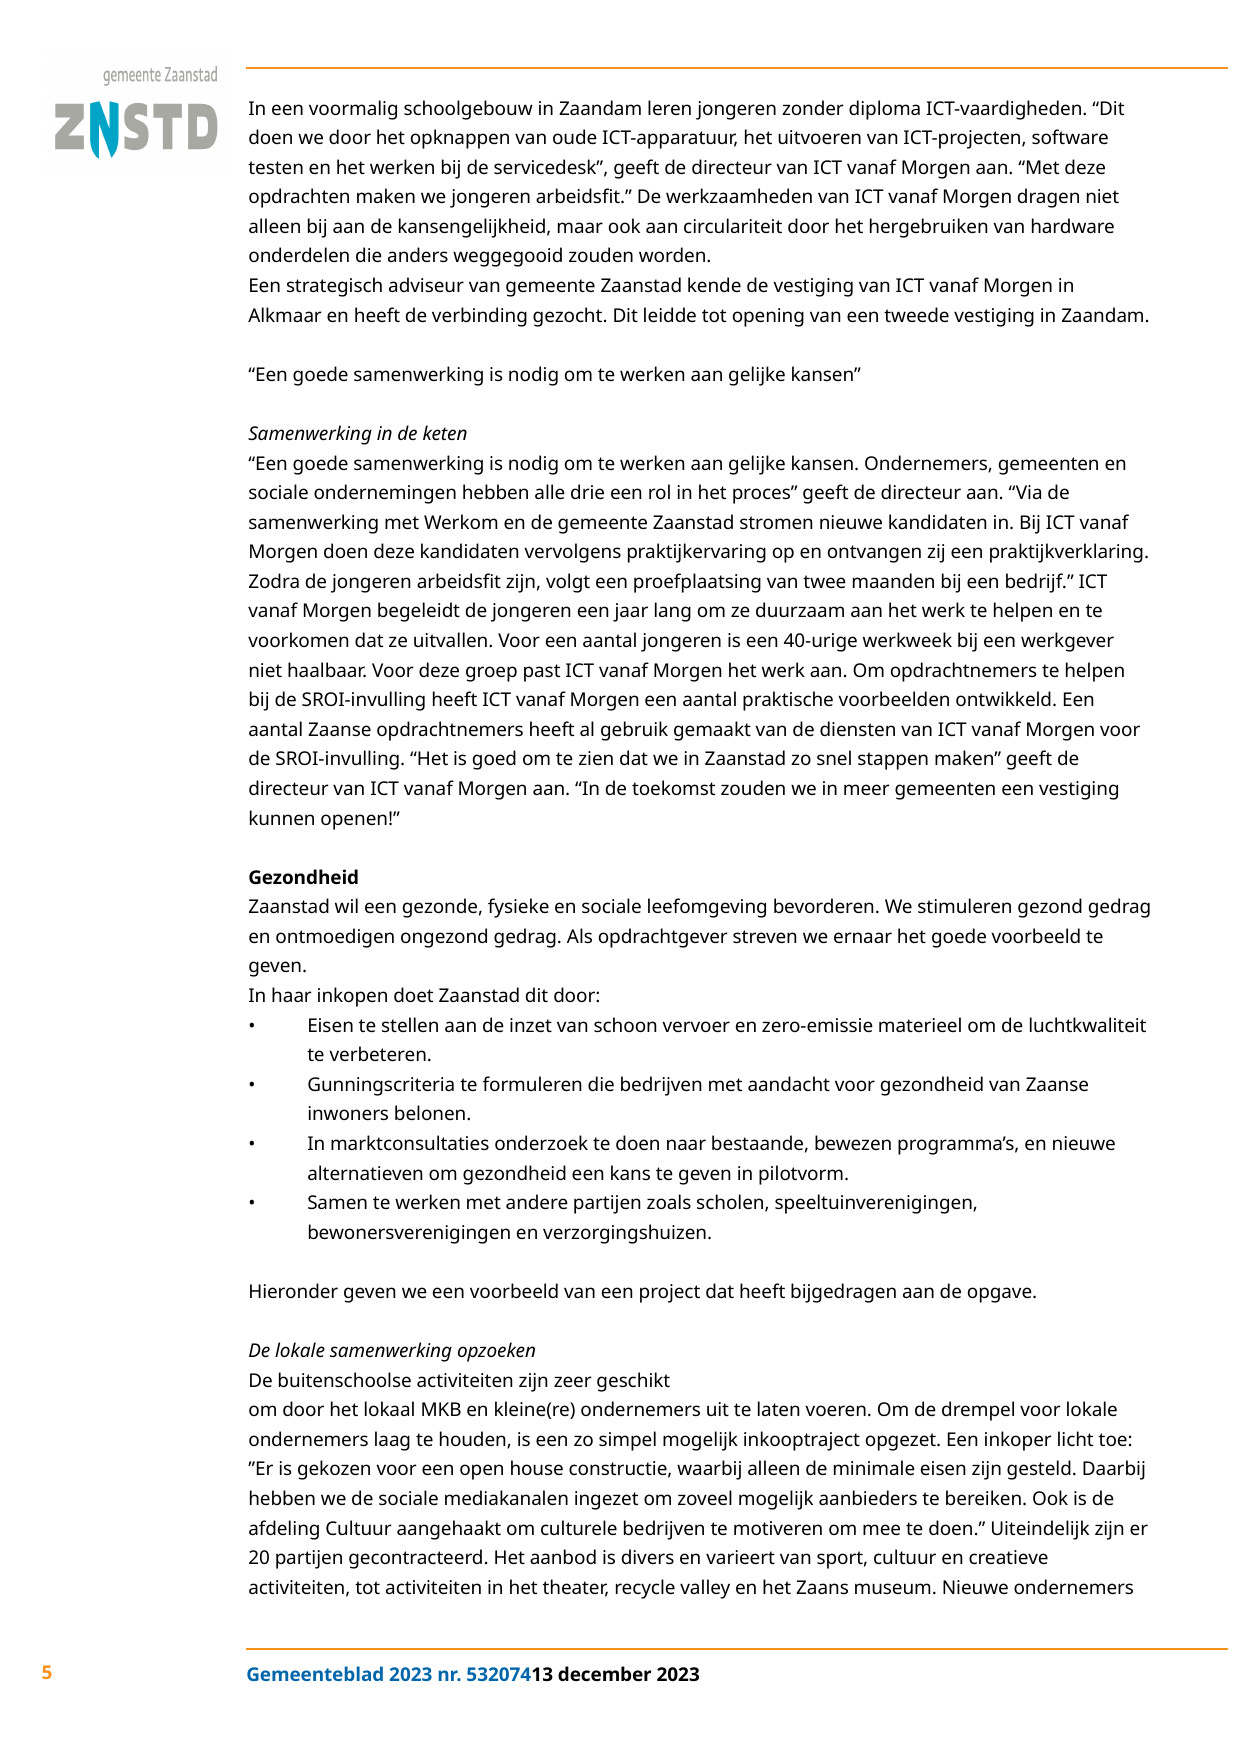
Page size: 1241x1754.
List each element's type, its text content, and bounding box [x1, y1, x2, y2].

list Gunningscriteria te formuleren die bedrijven met aandacht voor gezondheid van Zaanse inwoners belonen. [248, 1071, 1152, 1126]
list Samen te werken met andere partijen zoals scholen, speeltuinverenigingen, bewonersverenigingen en verzorgingshuizen. [248, 1189, 1152, 1245]
text Een strategisch adviseur van gemeente Zaanstad kende de vestiging van ICT vanaf Morgen in Alkmaar en heeft de verbinding gezocht. Dit leidde tot opening van een tweede vestiging in Zaandam. [248, 272, 1152, 328]
text Zaanstad wil een gezonde, fysieke en sociale leefomgeving bevorderen. We stimuleren gezond gedrag en ontmoedigen ongezond gedrag. Als opdrachtgever streven we ernaar het goede voorbeeld te geven. [248, 893, 1152, 978]
text “Een goede samenwerking is nodig om te werken aan gelijke kansen” [248, 361, 1152, 387]
text “Een goede samenwerking is nodig om te werken aan gelijke kansen. Ondernemers, gemeenten en sociale ondernemingen hebben alle drie een rol in het proces” geeft de directeur aan. “Via de samenwerking met Werkom en de gemeente Zaanstad stromen nieuwe kandidaten in. Bij ICT vanaf Morgen doen deze kandidaten vervolgens praktijkervaring op en ontvangen zij een praktijkverklaring. Zodra de jongeren arbeidsfit zijn, volgt een proefplaatsing van twee maanden bij een bedrijf.” ICT vanaf Morgen begeleidt de jongeren een jaar lang om ze duurzaam aan het werk te helpen en te voorkomen dat ze uitvallen. Voor een aantal jongeren is een 40-urige werkweek bij een werkgever niet haalbaar. Voor deze groep past ICT vanaf Morgen het werk aan. Om opdrachtnemers te helpen bij de SROI-invulling heeft ICT vanaf Morgen een aantal praktische voorbeelden ontwikkeld. Een aantal Zaanse opdrachtnemers heeft al gebruik gemaakt van de diensten van ICT vanaf Morgen voor de SROI-invulling. “Het is goed om te zien dat we in Zaanstad zo snel stappen maken” geeft de directeur van ICT vanaf Morgen aan. “In de toekomst zouden we in meer gemeenten een vestiging kunnen openen!” [248, 450, 1152, 831]
text Hieronder geven we een voorbeeld van een project dat heeft bijgedragen aan de opgave. [248, 1278, 1152, 1304]
text In haar inkopen doet Zaanstad dit door: [248, 982, 1152, 1008]
text om door het lokaal MKB en kleine(re) ondernemers uit te laten voeren. Om de drempel voor lokale ondernemers laag te houden, is een zo simpel mogelijk inkooptraject opgezet. Een inkoper licht toe: ”Er is gekozen voor een open house constructie, waarbij alleen de minimale eisen zijn gesteld. Daarbij hebben we de sociale mediakanalen ingezet om zoveel mogelijk aanbieders te bereiken. Ook is de afdeling Cultuur aangehaakt om culturele bedrijven te motiveren om mee te doen.” Uiteindelijk zijn er 20 partijen gecontracteerd. Het aanbod is divers en varieert van sport, cultuur en creatieve activiteiten, tot activiteiten in het theater, recycle valley en het Zaans museum. Nieuwe ondernemers [248, 1396, 1152, 1600]
text De buitenschoolse activiteiten zijn zeer geschikt [248, 1367, 1152, 1393]
text De lokale samenwerking opzoeken [248, 1337, 1152, 1363]
list Eisen te stellen aan de inzet van schoon vervoer en zero-emissie materieel om de luchtkwaliteit te verbeteren. [248, 1012, 1152, 1067]
list In marktconsultaties onderzoek te doen naar bestaande, bewezen programma’s, en nieuwe alternatieven om gezondheid een kans te geven in pilotvorm. [248, 1130, 1152, 1186]
text In een voormalig schoolgebouw in Zaandam leren jongeren zonder diploma ICT-vaardigheden. “Dit doen we door het opknappen van oude ICT-apparatuur, het uitvoeren van ICT-projecten, software testen en het werken bij de servicedesk”, geeft de directeur van ICT vanaf Morgen aan. “Met deze opdrachten maken we jongeren arbeidsfit.” De werkzaamheden van ICT vanaf Morgen dragen niet alleen bij aan de kansengelijkheid, maar ook aan circulariteit door het hergebruiken van hardware onderdelen die anders weggegooid zouden worden. [248, 95, 1152, 268]
picture [41, 47, 231, 172]
text Samenwerking in de keten [248, 420, 1152, 446]
text Gezondheid [248, 864, 1152, 890]
